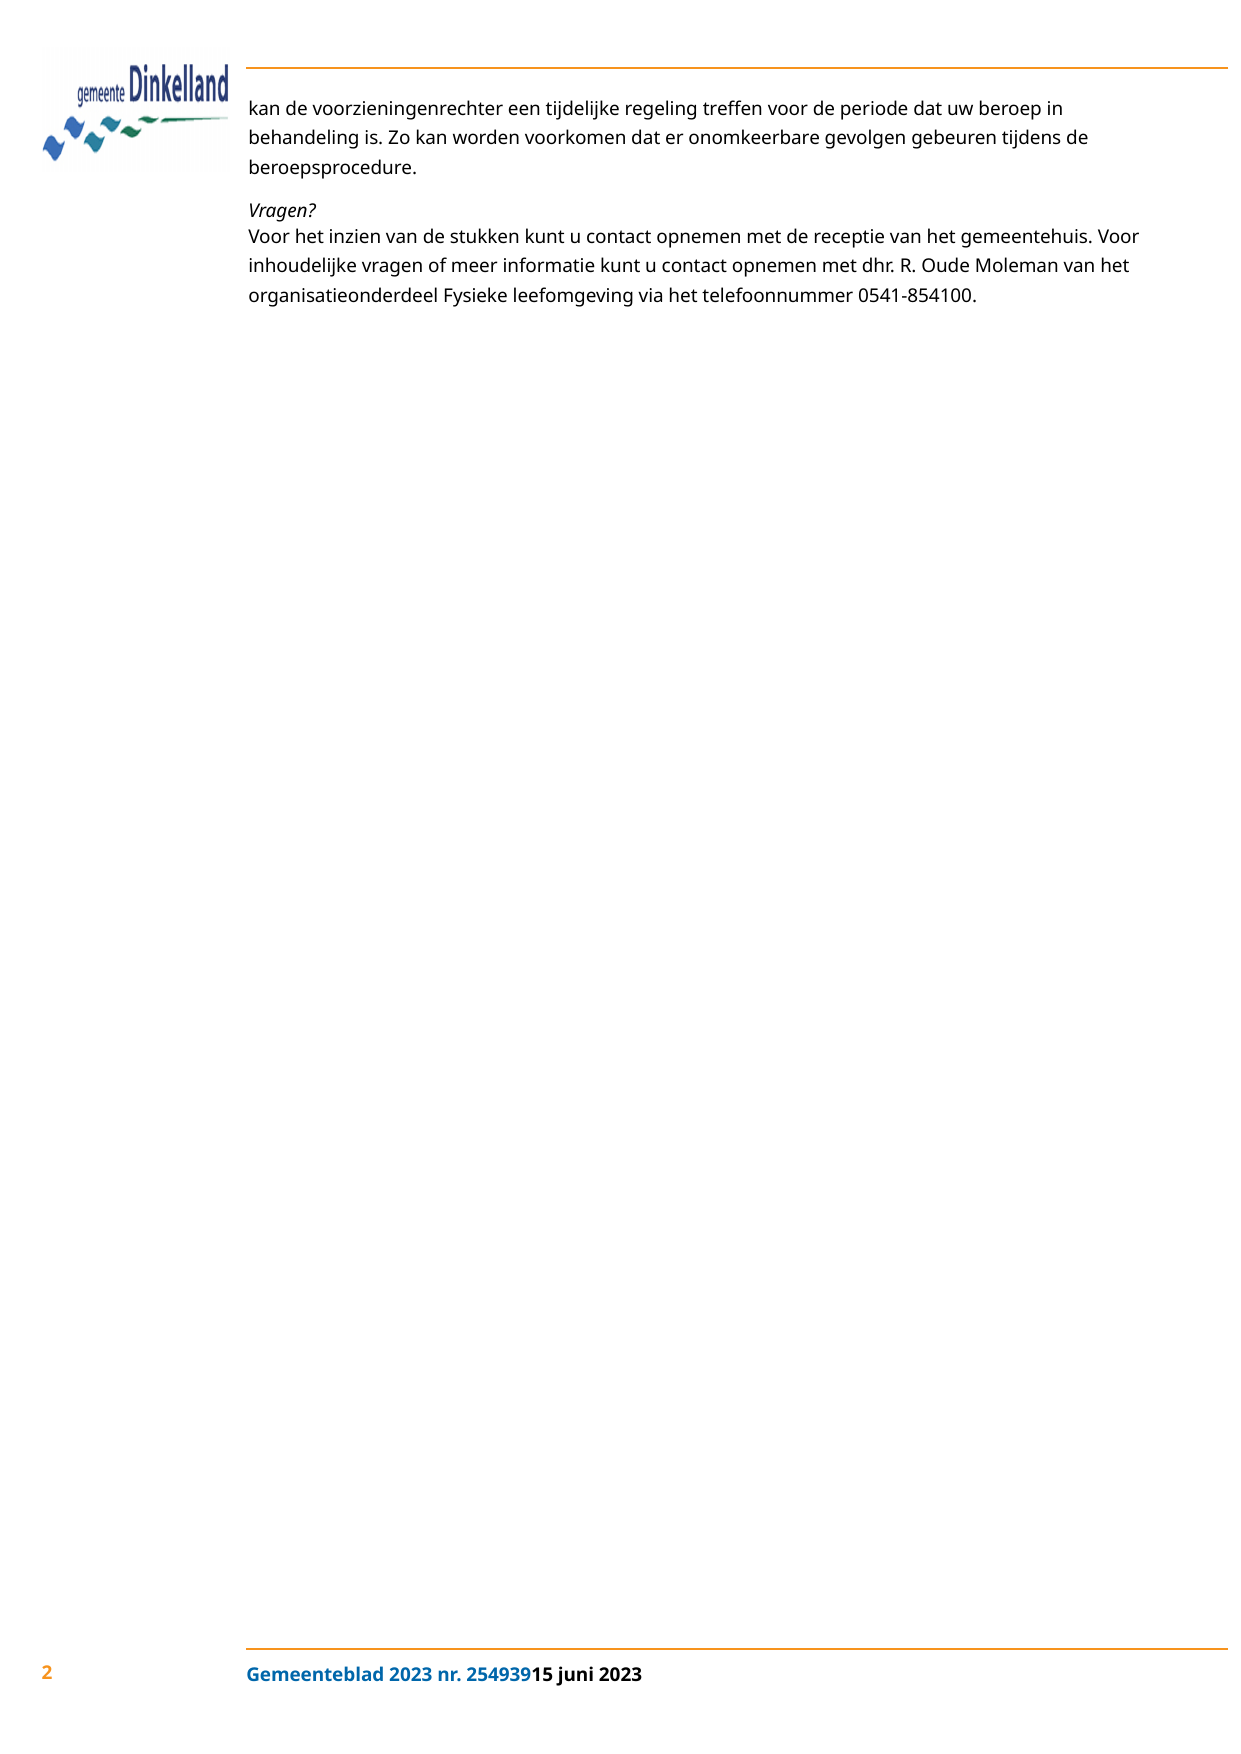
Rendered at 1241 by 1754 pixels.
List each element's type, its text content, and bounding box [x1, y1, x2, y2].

text Voor het inzien van de stukken kunt u contact opnemen met de receptie van het gemeentehuis. Voor inhoudelijke vragen of meer informatie kunt u contact opnemen met dhr. R. Oude Moleman van het organisatieonderdeel Fysieke leefomgeving via het telefoonnummer 0541-854100. [248, 223, 1152, 308]
text kan de voorzieningenrechter een tijdelijke regeling treffen voor de periode dat uw beroep in behandeling is. Zo kan worden voorkomen dat er onomkeerbare gevolgen gebeuren tijdens de beroepsprocedure. [248, 95, 1152, 180]
picture [41, 47, 231, 172]
text Vragen? [248, 197, 1152, 223]
